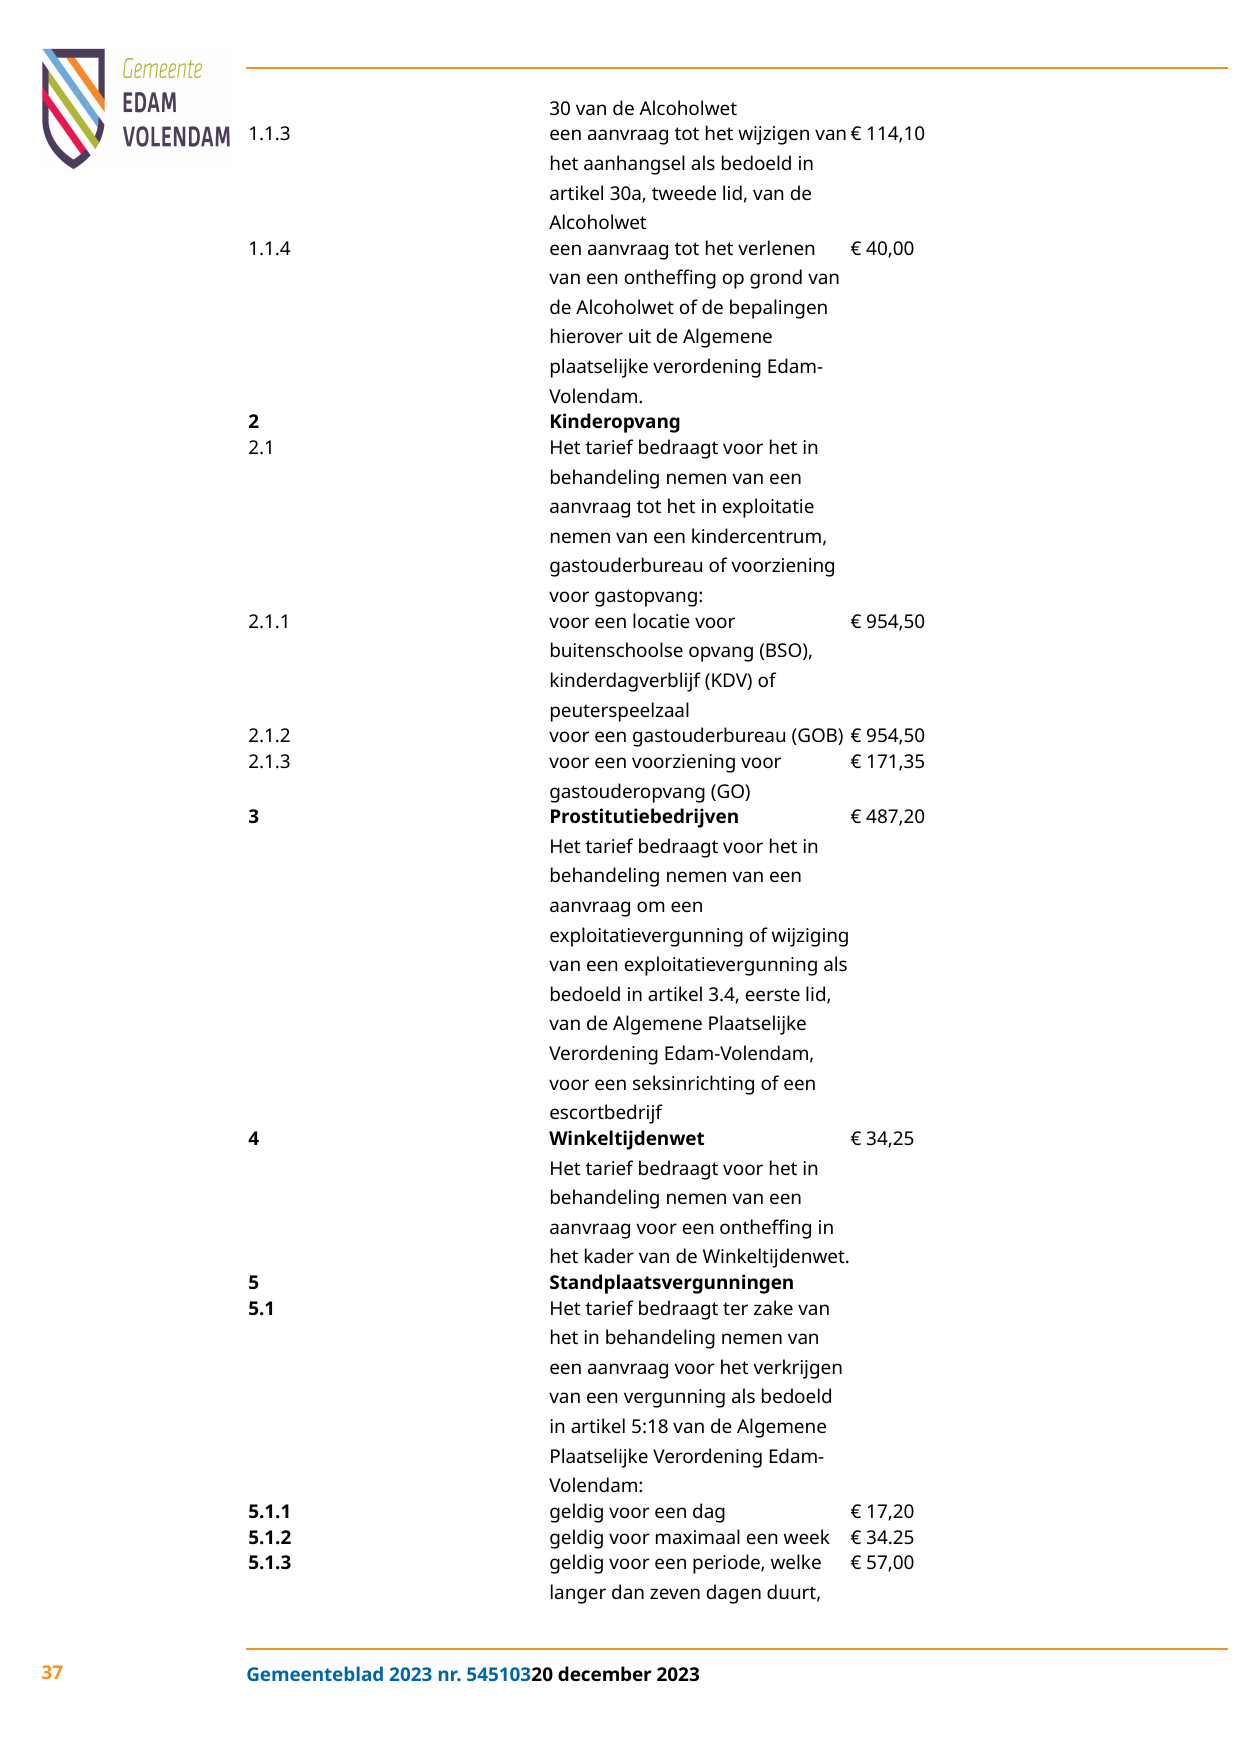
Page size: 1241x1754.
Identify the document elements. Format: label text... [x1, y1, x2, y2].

table_cell voor een gastouderbureau (GOB) [549, 723, 850, 748]
table_cell € 34,25 [850, 1125, 1152, 1269]
table_cell € 34.25 [850, 1524, 1152, 1549]
table_cell 5.1.1 [248, 1498, 549, 1524]
table_cell € 40,00 [850, 235, 1152, 409]
table_cell 1.1.3 [248, 121, 549, 235]
table_cell 30 van de Alcoholwet [549, 95, 850, 121]
table_cell 4 [248, 1125, 549, 1269]
picture [41, 47, 231, 172]
table_cell geldig voor een periode, welke langer dan zeven dagen duurt, [549, 1550, 850, 1605]
table_cell een aanvraag tot het verlenen van een ontheffing op grond van de Alcoholwet of de bepalingen hierover uit de Algemene plaatselijke verordening Edam-Volendam. [549, 235, 850, 409]
table_cell 3 [248, 804, 549, 1125]
table_cell 2.1.1 [248, 608, 549, 722]
table_cell [850, 409, 1152, 434]
table_cell € 17,20 [850, 1498, 1152, 1524]
table_cell voor een voorziening voor gastouderopvang (GO) [549, 748, 850, 803]
table_cell Prostitutiebedrijven Het tarief bedraagt voor het in behandeling nemen van een aanvraag om een exploitatievergunning of wijziging van een exploitatievergunning als bedoeld in artikel 3.4, eerste lid, van de Algemene Plaatselijke Verordening Edam-Volendam, voor een seksinrichting of een escortbedrijf [549, 804, 850, 1125]
table_cell [850, 95, 1152, 121]
table_cell Het tarief bedraagt ter zake van het in behandeling nemen van een aanvraag voor het verkrijgen van een vergunning als bedoeld in artikel 5:18 van de Algemene Plaatselijke Verordening Edam-Volendam: [549, 1295, 850, 1498]
table_cell 5.1.2 [248, 1524, 549, 1549]
table_cell Het tarief bedraagt voor het in behandeling nemen van een aanvraag tot het in exploitatie nemen van een kindercentrum, gastouderbureau of voorziening voor gastopvang: [549, 434, 850, 608]
table_cell geldig voor een dag [549, 1498, 850, 1524]
table_cell € 954,50 [850, 608, 1152, 722]
table_cell 2.1.3 [248, 748, 549, 803]
table_cell 2 [248, 409, 549, 434]
table_cell 5 [248, 1269, 549, 1295]
table_cell Kinderopvang [549, 409, 850, 434]
table_cell 5.1 [248, 1295, 549, 1498]
table_cell € 57,00 [850, 1550, 1152, 1605]
table_cell 5.1.3 [248, 1550, 549, 1605]
table_cell [850, 434, 1152, 608]
table_cell € 114,10 [850, 121, 1152, 235]
table_cell 2.1.2 [248, 723, 549, 748]
table_cell € 954,50 [850, 723, 1152, 748]
table_cell 2.1 [248, 434, 549, 608]
table_cell Winkeltijdenwet Het tarief bedraagt voor het in behandeling nemen van een aanvraag voor een ontheffing in het kader van de Winkeltijdenwet. [549, 1125, 850, 1269]
table_cell [248, 95, 549, 121]
table_cell [850, 1295, 1152, 1498]
table_cell Standplaatsvergunningen [549, 1269, 850, 1295]
table_cell [850, 1269, 1152, 1295]
table_cell een aanvraag tot het wijzigen van het aanhangsel als bedoeld in artikel 30a, tweede lid, van de Alcoholwet [549, 121, 850, 235]
table_cell voor een locatie voor buitenschoolse opvang (BSO), kinderdagverblijf (KDV) of peuterspeelzaal [549, 608, 850, 722]
table_cell 1.1.4 [248, 235, 549, 409]
table_cell € 487,20 [850, 804, 1152, 1125]
table_cell € 171,35 [850, 748, 1152, 803]
table_cell geldig voor maximaal een week [549, 1524, 850, 1549]
